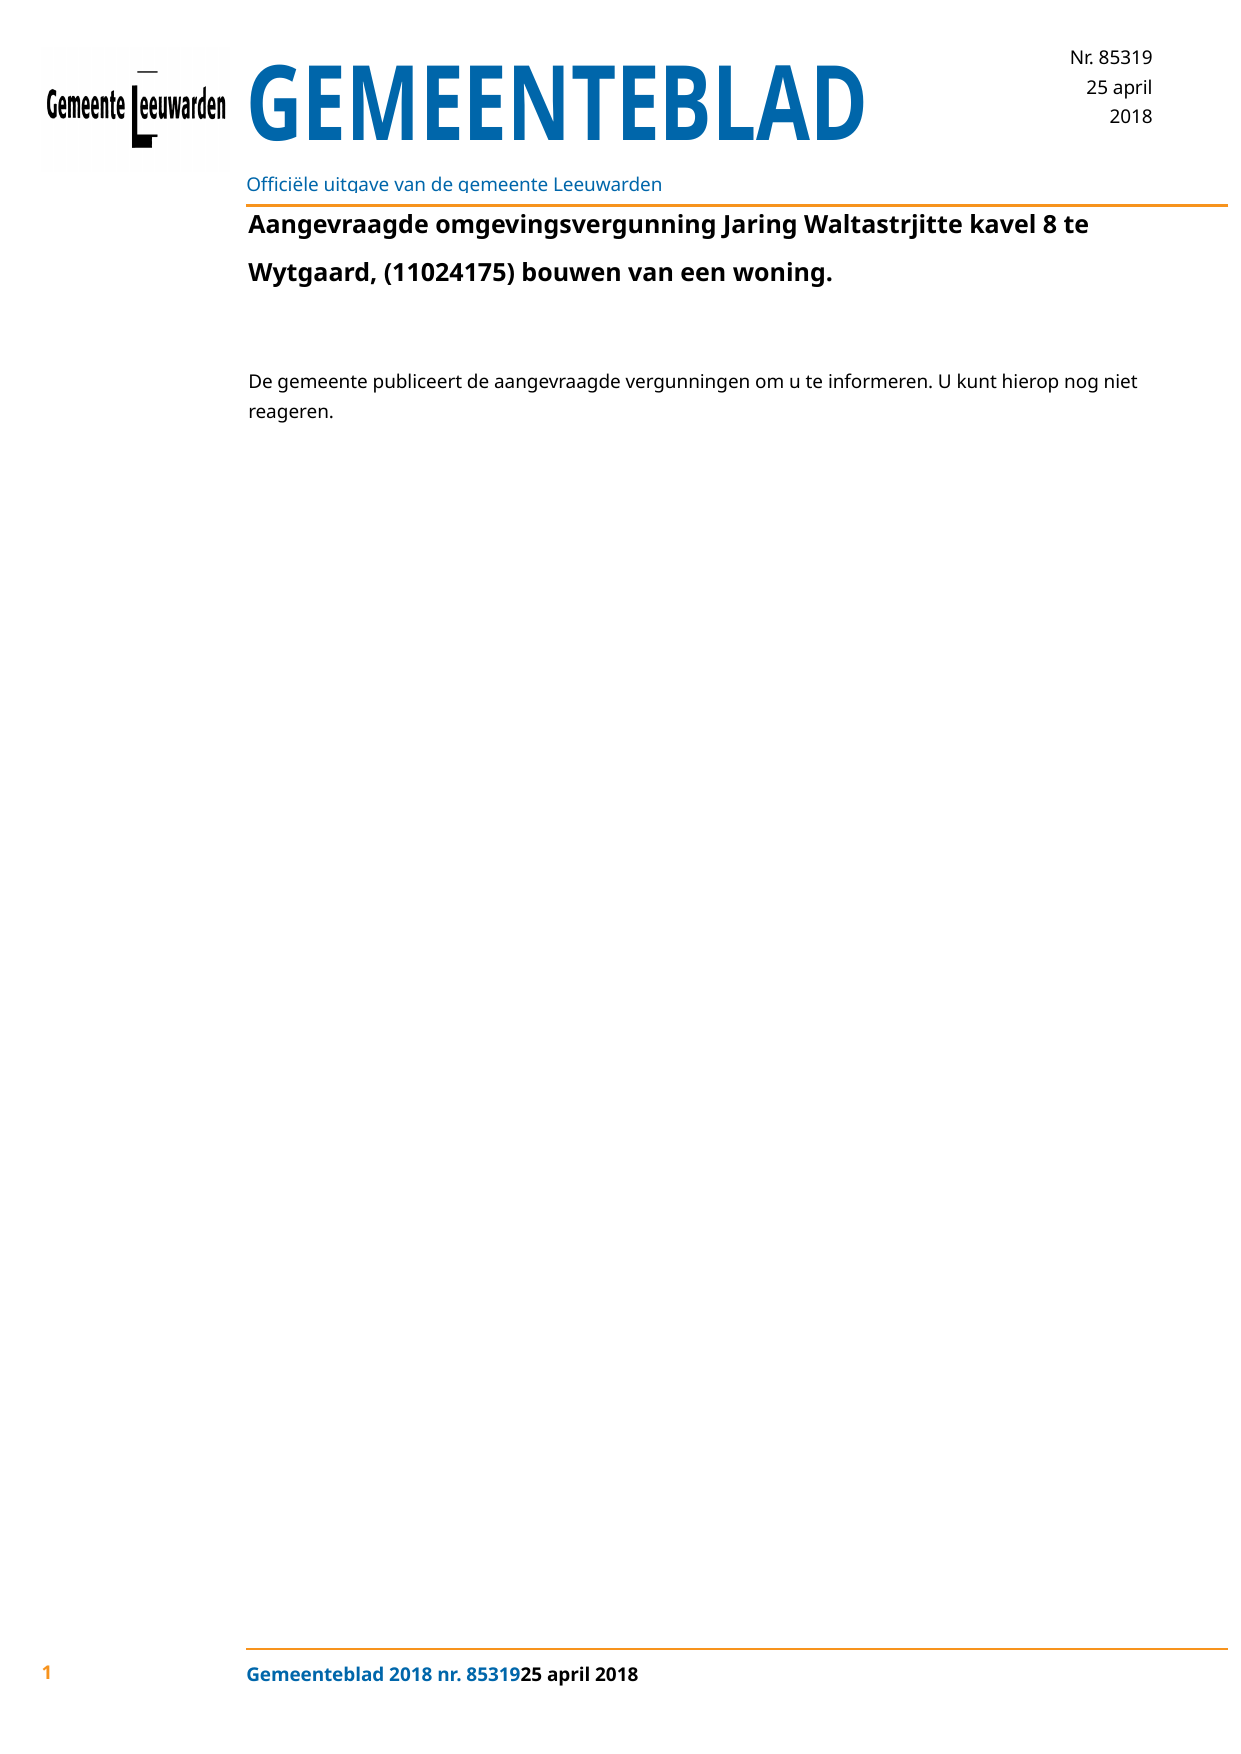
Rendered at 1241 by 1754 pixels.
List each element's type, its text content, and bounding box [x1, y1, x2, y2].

picture [41, 47, 231, 172]
text De gemeente publiceert de aangevraagde vergunningen om u te informeren. U kunt hierop nog niet reageren. [248, 368, 1152, 424]
text Aangevraagde omgevingsvergunning Jaring Waltastrjitte kavel 8 te Wytgaard, (11024175) bouwen van een woning. [248, 207, 1152, 288]
